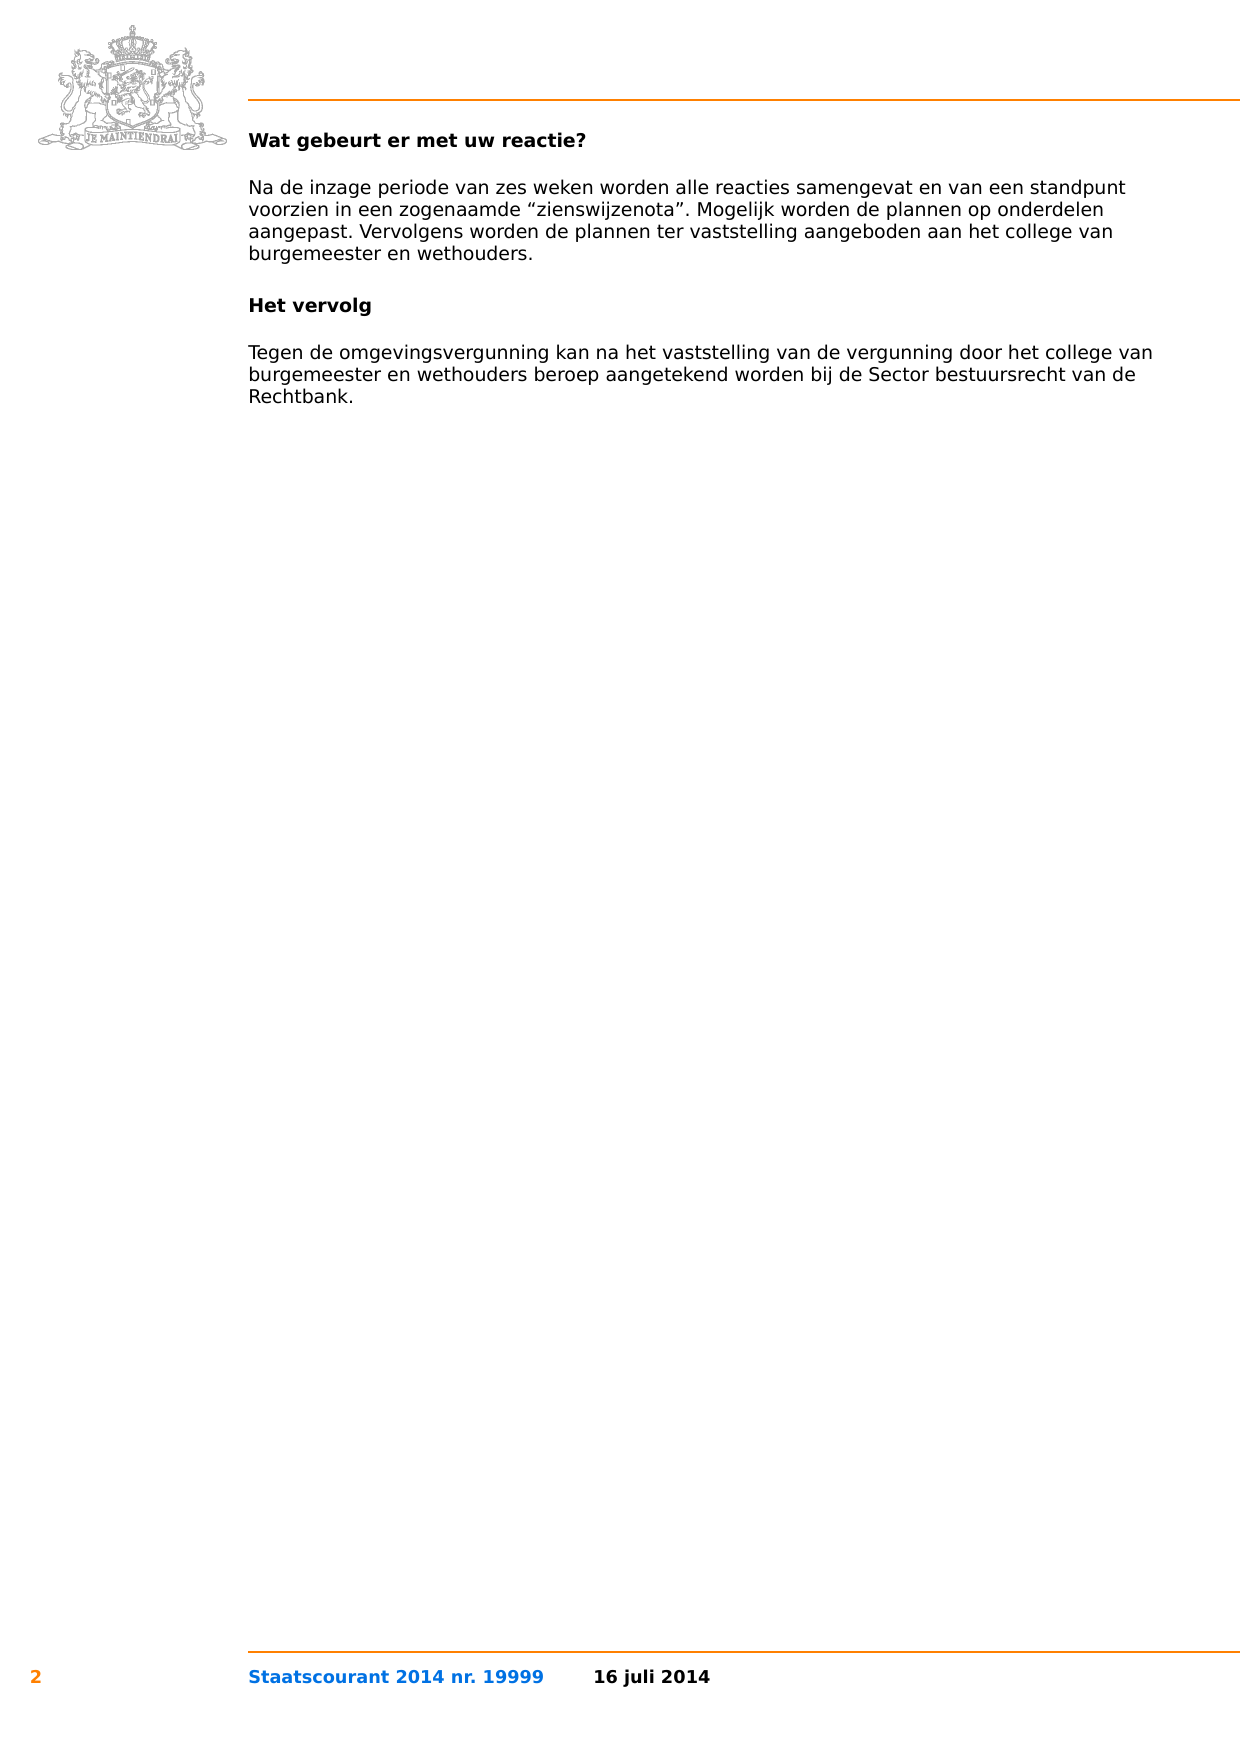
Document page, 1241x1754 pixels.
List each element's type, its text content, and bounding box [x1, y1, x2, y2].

text Na de inzage periode van zes weken worden alle reacties samengevat en van een standpunt voorzien in een zogenaamde “zienswijzenota”. Mogelijk worden de plannen op onderdelen aangepast. Vervolgens worden de plannen ter vaststelling aangeboden aan het college van burgemeester en wethouders. [248, 177, 1163, 265]
text Tegen de omgevingsvergunning kan na het vaststelling van de vergunning door het college van burgemeester en wethouders beroep aangetekend worden bij de Sector bestuursrecht van de Rechtbank. [248, 342, 1163, 408]
subtitle Wat gebeurt er met uw reactie? [248, 130, 1163, 152]
subtitle Het vervolg [248, 295, 1163, 317]
picture [38, 25, 227, 150]
